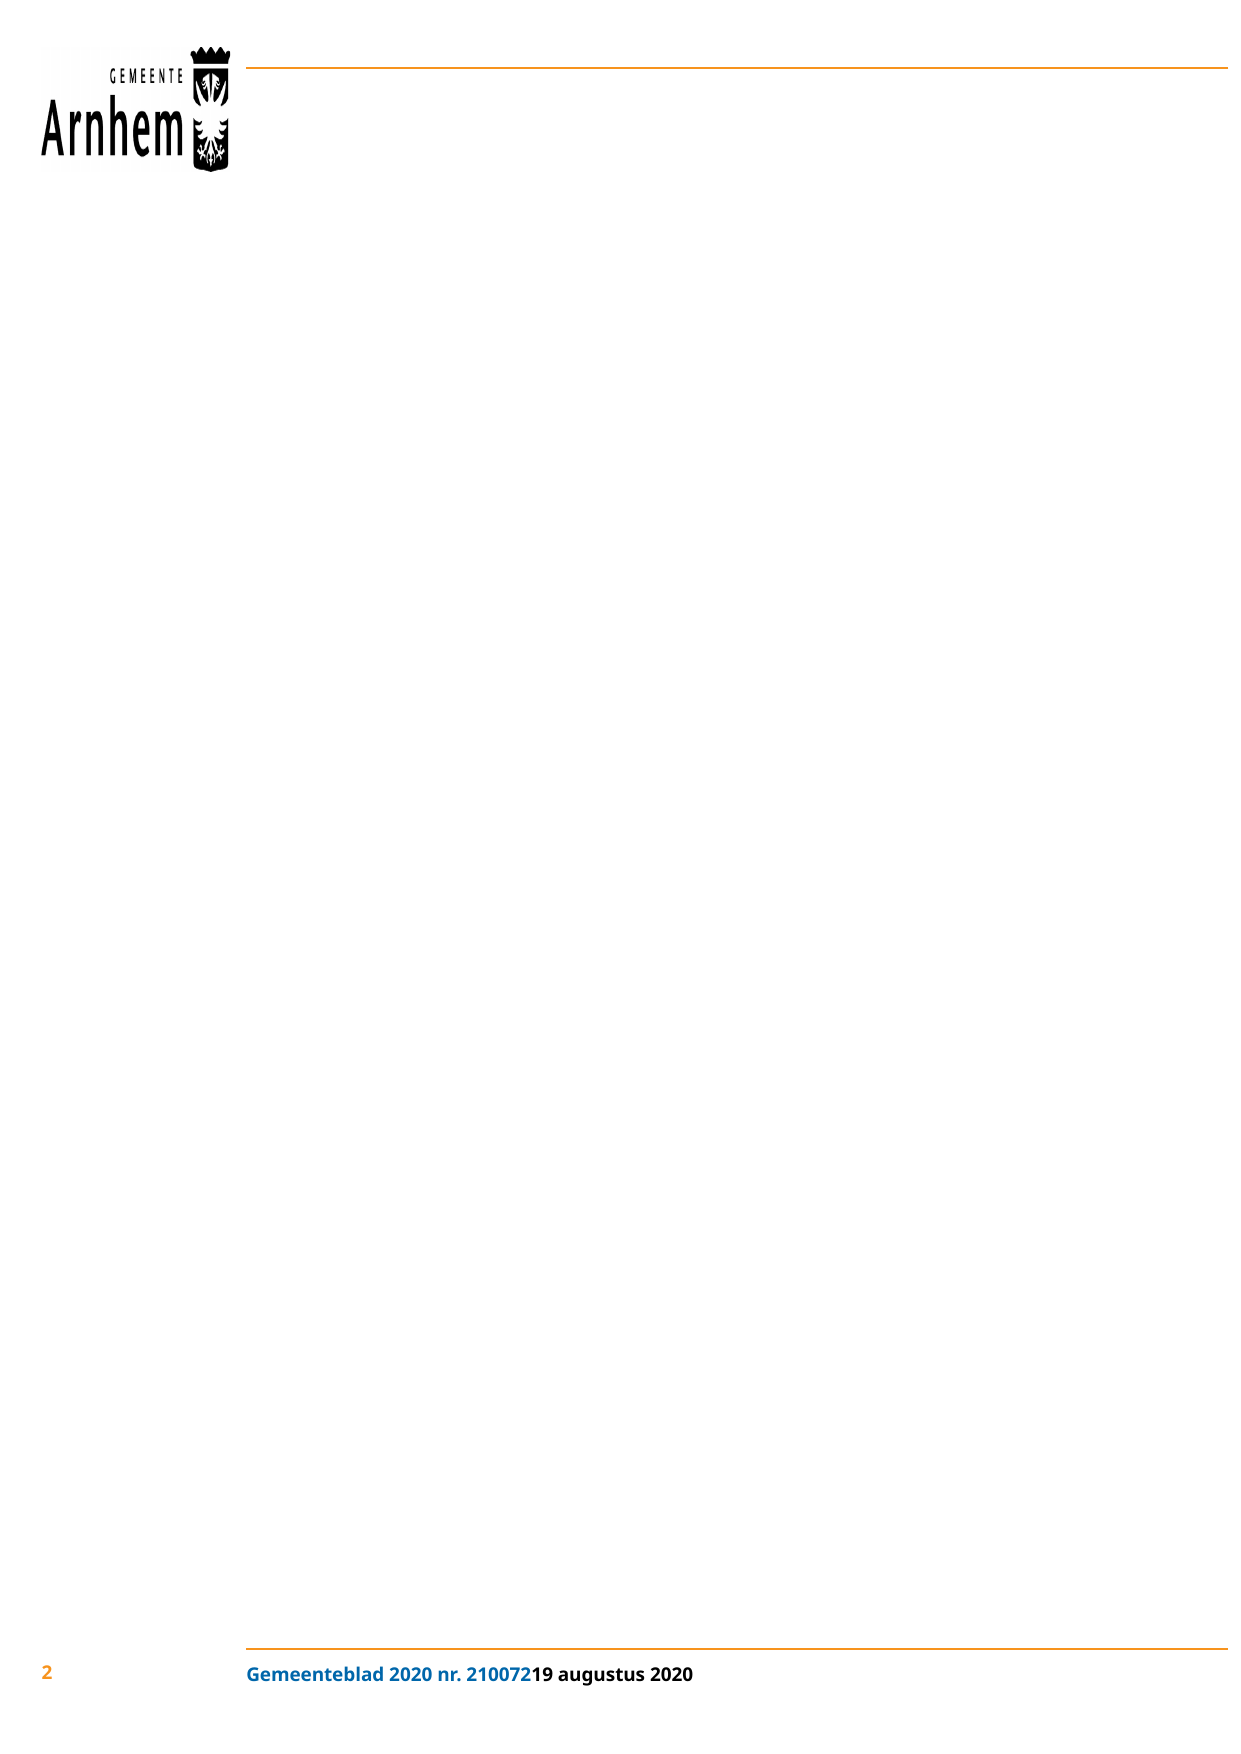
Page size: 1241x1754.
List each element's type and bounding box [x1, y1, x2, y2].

picture [41, 47, 231, 172]
